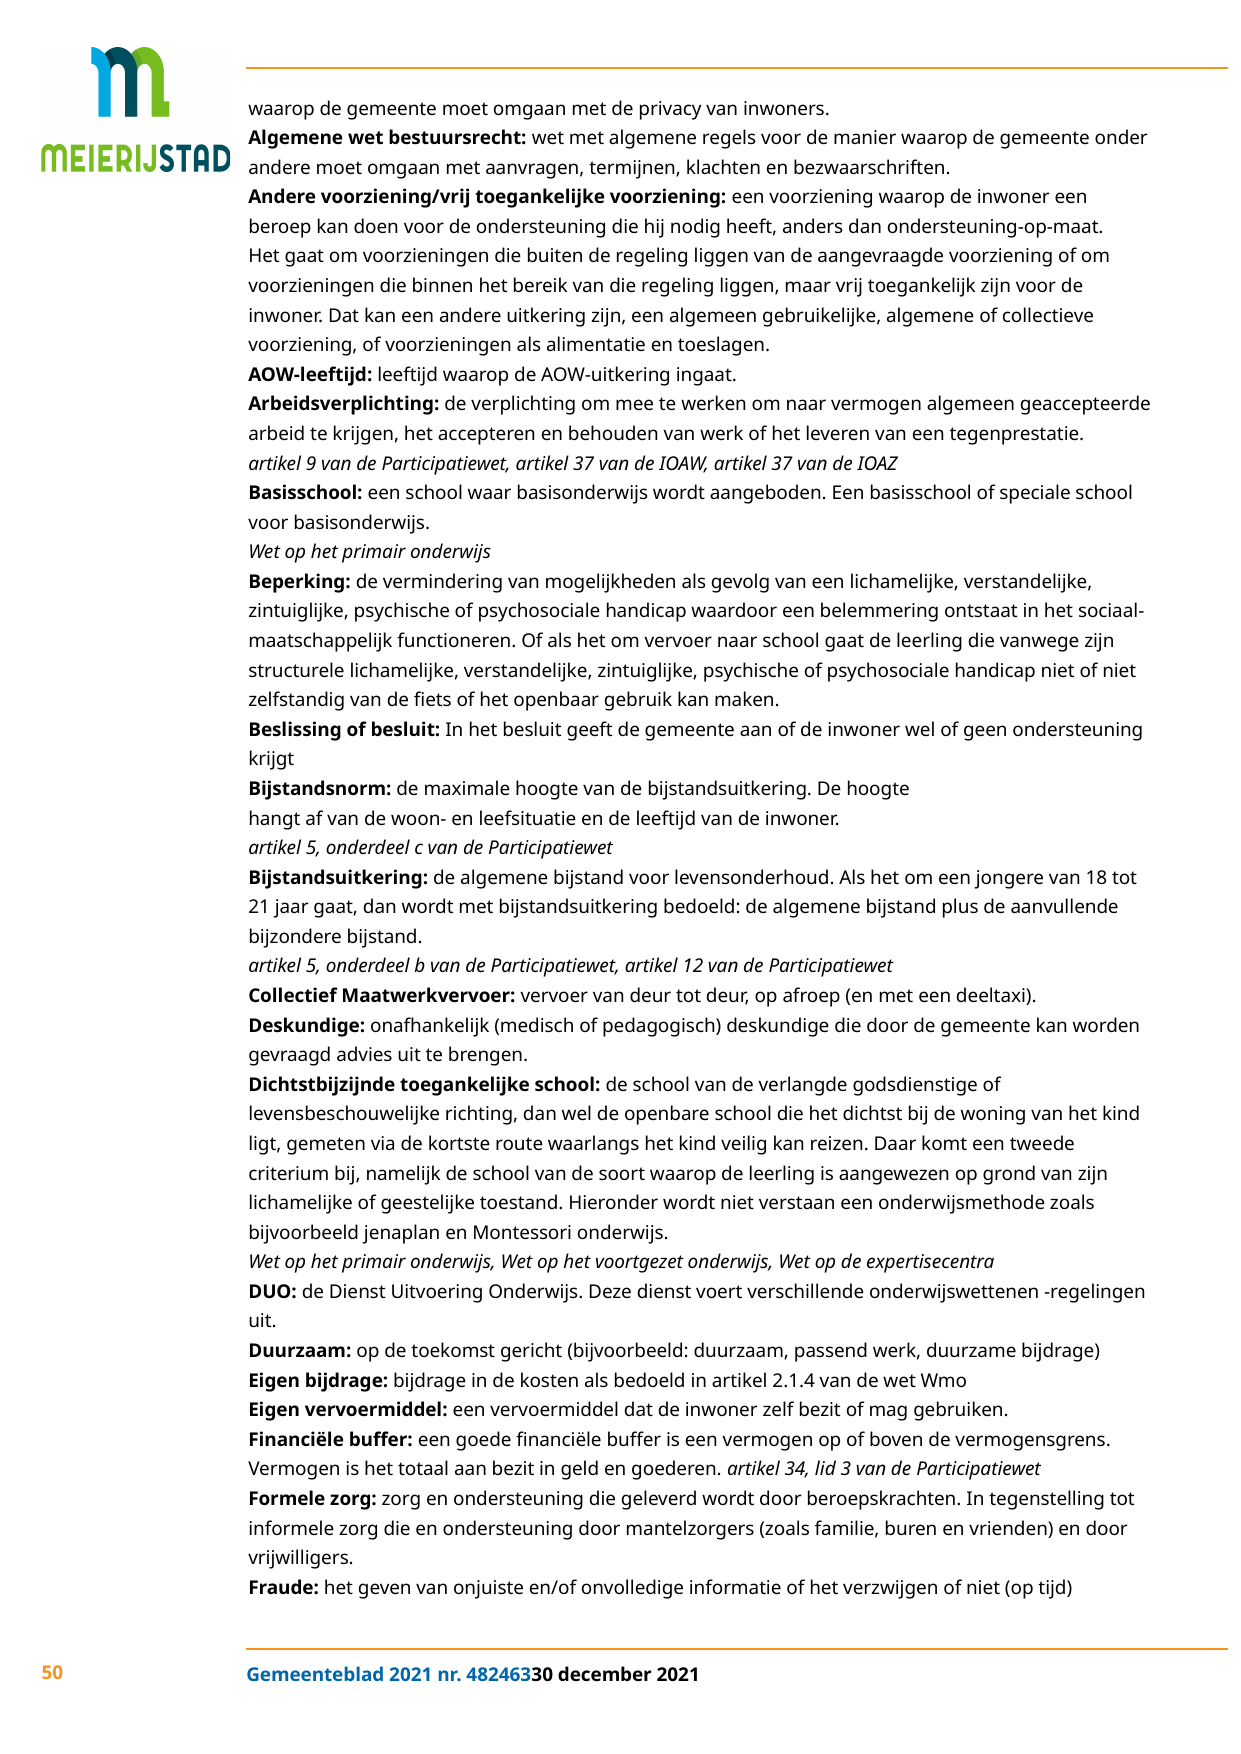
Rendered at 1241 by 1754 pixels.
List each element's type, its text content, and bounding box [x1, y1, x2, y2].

text Arbeidsverplichting: de verplichting om mee te werken om naar vermogen algemeen geaccepteerde arbeid te krijgen, het accepteren en behouden van werk of het leveren van een tegenprestatie. [248, 391, 1152, 446]
text Wet op het primair onderwijs [248, 538, 1152, 564]
picture [41, 47, 231, 172]
text hangt af van de woon- en leefsituatie en de leeftijd van de inwoner. [248, 805, 1152, 831]
text Wet op het primair onderwijs, Wet op het voortgezet onderwijs, Wet op de expertisecentra [248, 1248, 1152, 1274]
text artikel 5, onderdeel b van de Participatiewet, artikel 12 van de Participatiewet [248, 953, 1152, 978]
text Bijstandsuitkering: de algemene bijstand voor levensonderhoud. Als het om een jongere van 18 tot 21 jaar gaat, dan wordt met bijstandsuitkering bedoeld: de algemene bijstand plus de aanvullende bijzondere bijstand. [248, 864, 1152, 949]
text AOW-leeftijd: leeftijd waarop de AOW-uitkering ingaat. [248, 361, 1152, 387]
text Financiële buffer: een goede financiële buffer is een vermogen op of boven de vermogensgrens. Vermogen is het totaal aan bezit in geld en goederen. artikel 34, lid 3 van de Participatiewet [248, 1426, 1152, 1481]
text Collectief Maatwerkvervoer: vervoer van deur tot deur, op afroep (en met een deeltaxi). [248, 982, 1152, 1008]
text Basisschool: een school waar basisonderwijs wordt aangeboden. Een basisschool of speciale school voor basisonderwijs. [248, 479, 1152, 535]
text Beperking: de vermindering van mogelijkheden als gevolg van een lichamelijke, verstandelijke, zintuiglijke, psychische of psychosociale handicap waardoor een belemmering ontstaat in het sociaal-maatschappelijk functioneren. Of als het om vervoer naar school gaat de leerling die vanwege zijn structurele lichamelijke, verstandelijke, zintuiglijke, psychische of psychosociale handicap niet of niet zelfstandig van de fiets of het openbaar gebruik kan maken. [248, 568, 1152, 712]
text DUO: de Dienst Uitvoering Onderwijs. Deze dienst voert verschillende onderwijswettenen -regelingen uit. [248, 1278, 1152, 1333]
text Bijstandsnorm: de maximale hoogte van de bijstandsuitkering. De hoogte [248, 775, 1152, 801]
text Formele zorg: zorg en ondersteuning die geleverd wordt door beroepskrachten. In tegenstelling tot informele zorg die en ondersteuning door mantelzorgers (zoals familie, buren en vrienden) en door vrijwilligers. [248, 1485, 1152, 1570]
text artikel 5, onderdeel c van de Participatiewet [248, 834, 1152, 860]
text Duurzaam: op de toekomst gericht (bijvoorbeeld: duurzaam, passend werk, duurzame bijdrage) [248, 1337, 1152, 1363]
text Eigen bijdrage: bijdrage in de kosten als bedoeld in artikel 2.1.4 van de wet Wmo [248, 1367, 1152, 1393]
text Dichtstbijzijnde toegankelijke school: de school van de verlangde godsdienstige of levensbeschouwelijke richting, dan wel de openbare school die het dichtst bij de woning van het kind ligt, gemeten via de kortste route waarlangs het kind veilig kan reizen. Daar komt een tweede criterium bij, namelijk de school van de soort waarop de leerling is aangewezen op grond van zijn lichamelijke of geestelijke toestand. Hieronder wordt niet verstaan een onderwijsmethode zoals bijvoorbeeld jenaplan en Montessori onderwijs. [248, 1071, 1152, 1245]
text Andere voorziening/vrij toegankelijke voorziening: een voorziening waarop de inwoner een beroep kan doen voor de ondersteuning die hij nodig heeft, anders dan ondersteuning-op-maat. [248, 183, 1152, 239]
text waarop de gemeente moet omgaan met de privacy van inwoners. [248, 95, 1152, 121]
text Fraude: het geven van onjuiste en/of onvolledige informatie of het verzwijgen of niet (op tijd) [248, 1574, 1152, 1600]
text Deskundige: onafhankelijk (medisch of pedagogisch) deskundige die door de gemeente kan worden gevraagd advies uit te brengen. [248, 1012, 1152, 1067]
text Het gaat om voorzieningen die buiten de regeling liggen van de aangevraagde voorziening of om voorzieningen die binnen het bereik van die regeling liggen, maar vrij toegankelijk zijn voor de inwoner. Dat kan een andere uitkering zijn, een algemeen gebruikelijke, algemene of collectieve voorziening, of voorzieningen als alimentatie en toeslagen. [248, 243, 1152, 357]
text Beslissing of besluit: In het besluit geeft de gemeente aan of de inwoner wel of geen ondersteuning krijgt [248, 716, 1152, 771]
text artikel 9 van de Participatiewet, artikel 37 van de IOAW, artikel 37 van de IOAZ [248, 450, 1152, 476]
text Algemene wet bestuursrecht: wet met algemene regels voor de manier waarop de gemeente onder andere moet omgaan met aanvragen, termijnen, klachten en bezwaarschriften. [248, 124, 1152, 180]
text Eigen vervoermiddel: een vervoermiddel dat de inwoner zelf bezit of mag gebruiken. [248, 1396, 1152, 1422]
